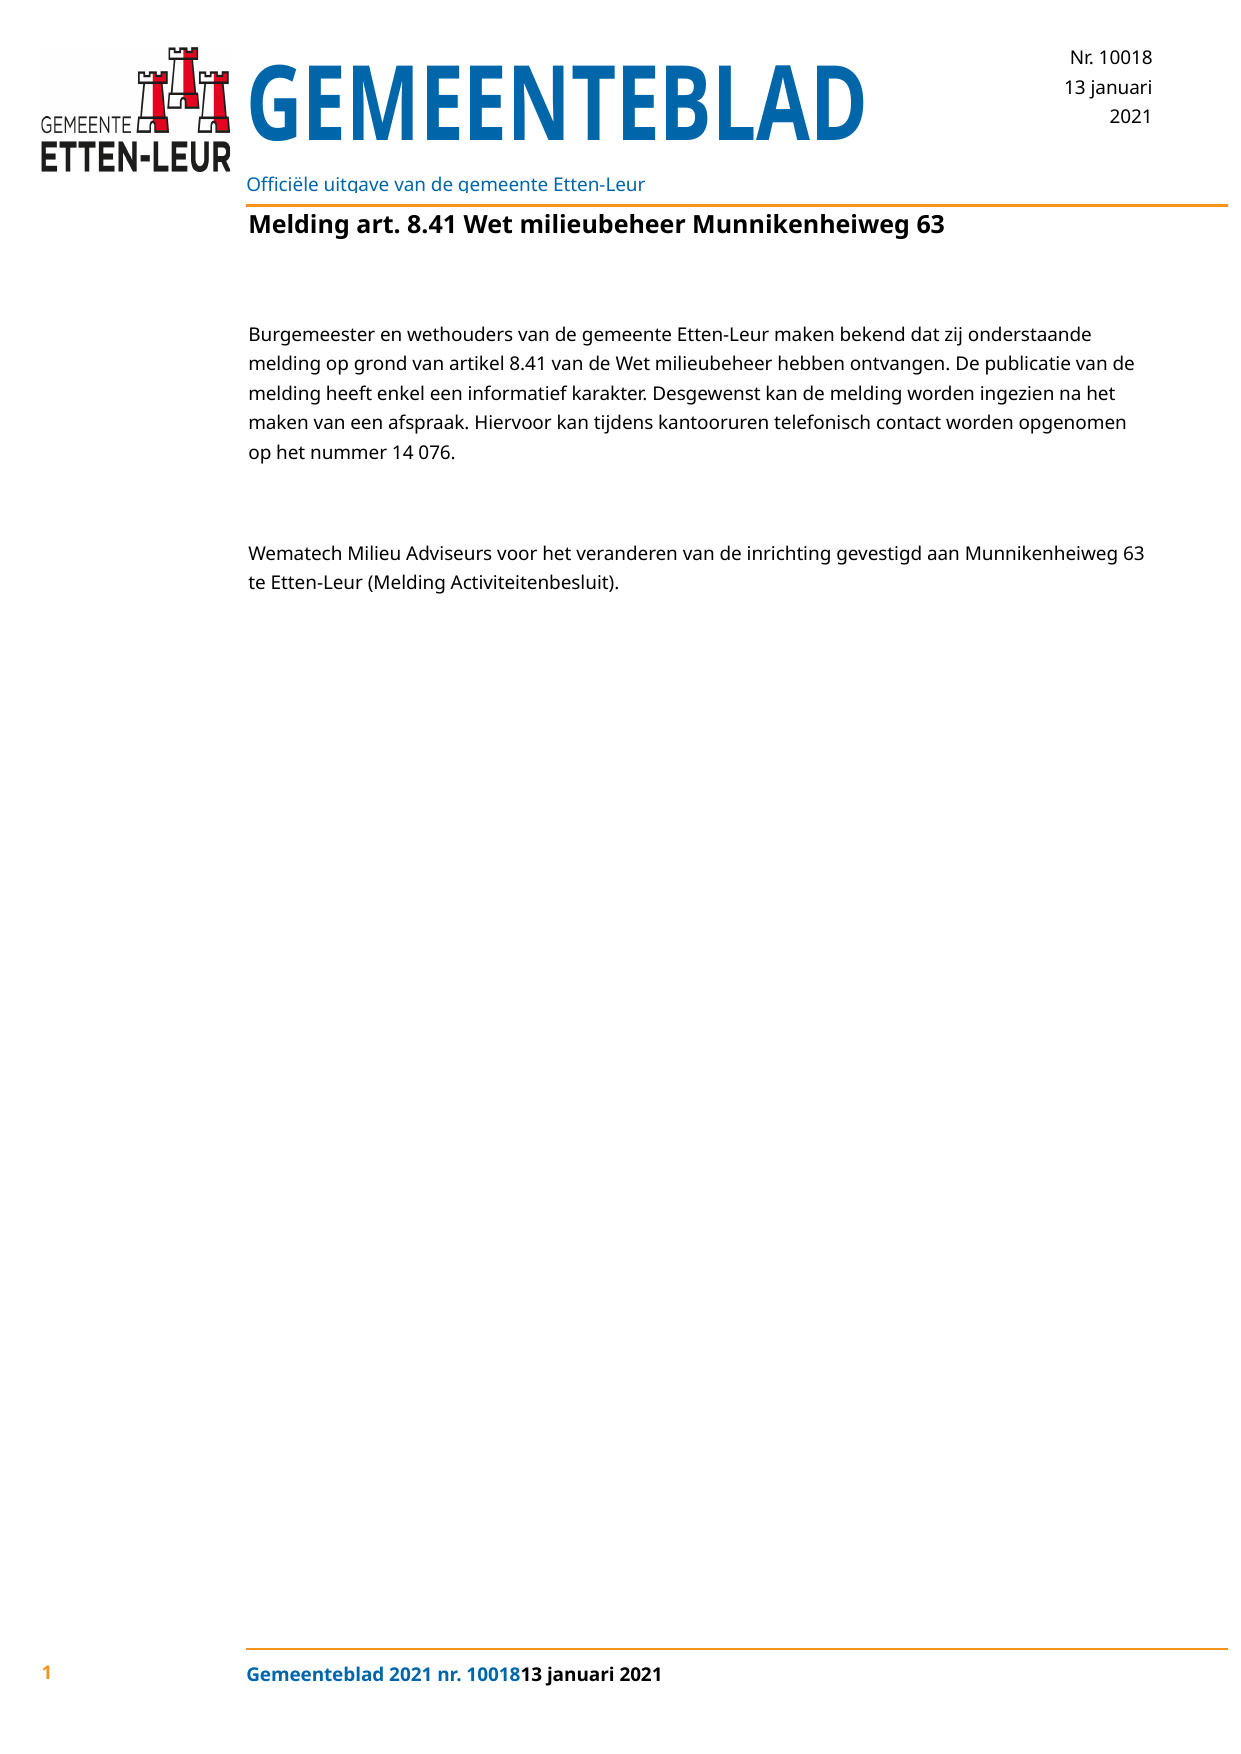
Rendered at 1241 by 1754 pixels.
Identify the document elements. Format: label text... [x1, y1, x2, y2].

text Burgemeester en wethouders van de gemeente Etten-Leur maken bekend dat zij onderstaande melding op grond van artikel 8.41 van de Wet milieubeheer hebben ontvangen. De publicatie van de melding heeft enkel een informatief karakter. Desgewenst kan de melding worden ingezien na het maken van een afspraak. Hiervoor kan tijdens kantooruren telefonisch contact worden opgenomen op het nummer 14 076. [248, 321, 1152, 465]
text Melding art. 8.41 Wet milieubeheer Munnikenheiweg 63 [248, 207, 1152, 241]
picture [41, 47, 231, 172]
text Wematech Milieu Adviseurs voor het veranderen van de inrichting gevestigd aan Munnikenheiweg 63 te Etten-Leur (Melding Activiteitenbesluit). [248, 540, 1152, 595]
